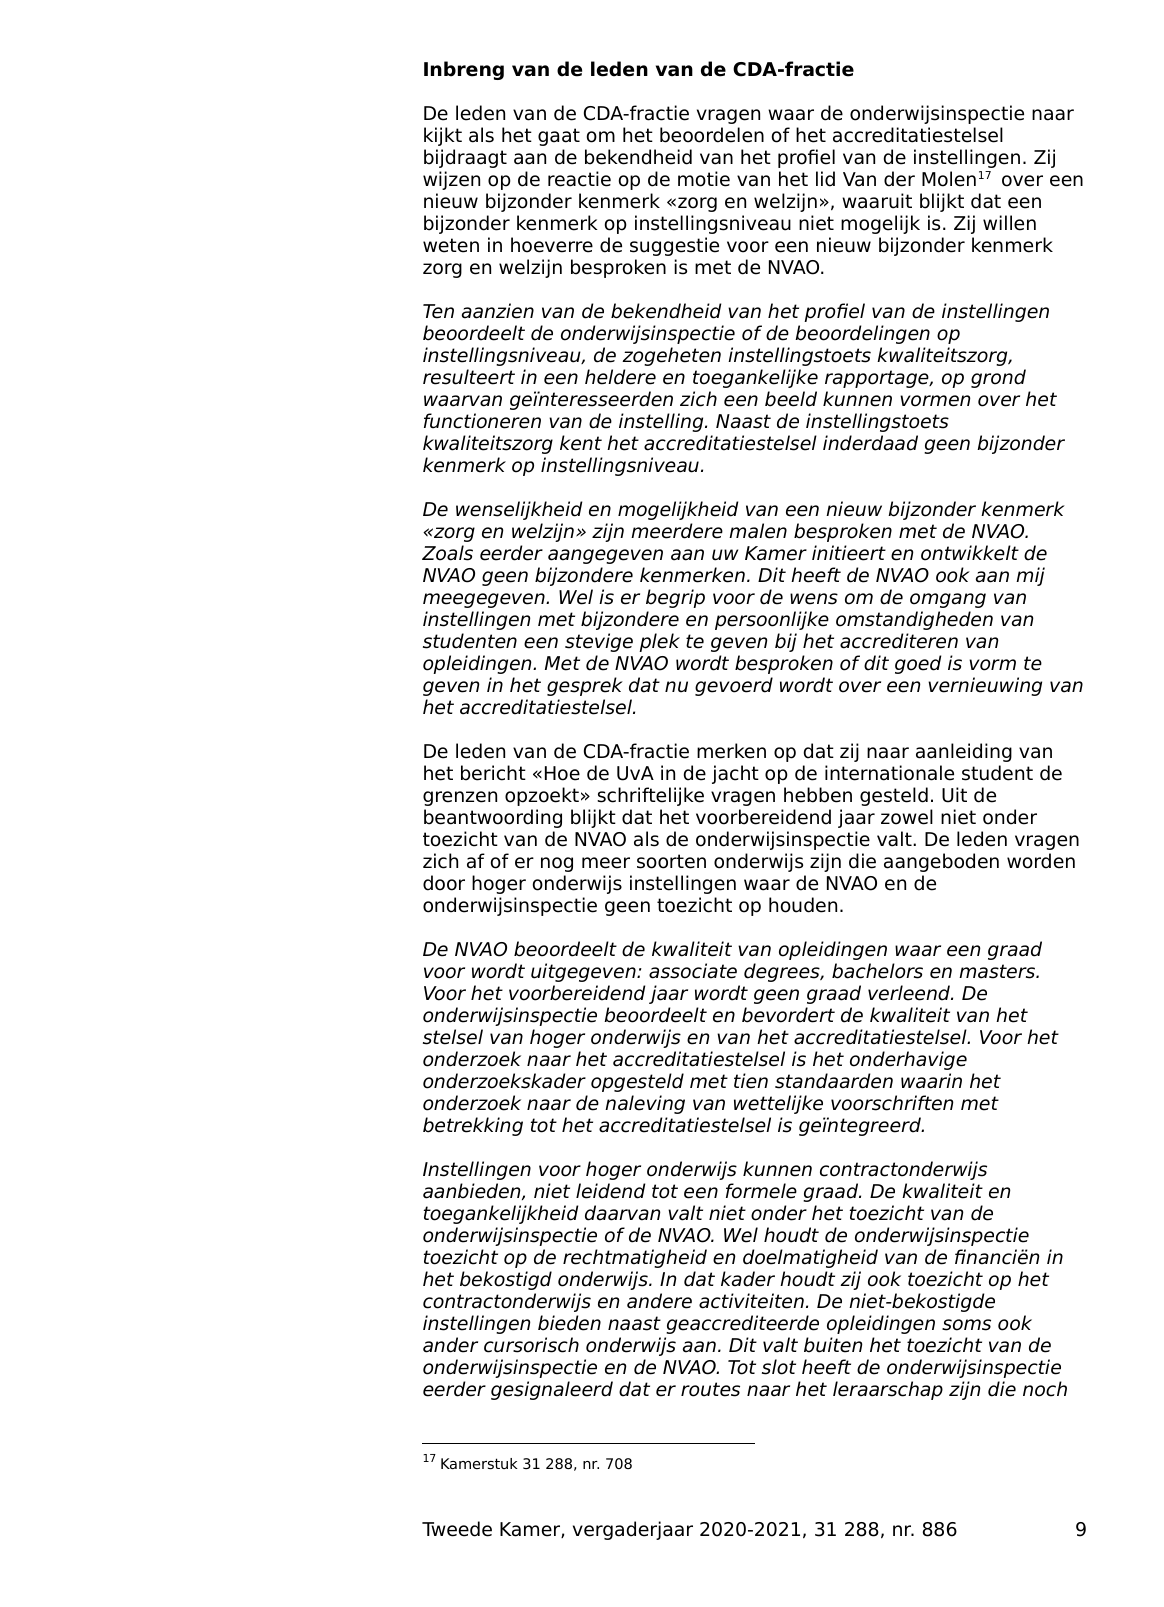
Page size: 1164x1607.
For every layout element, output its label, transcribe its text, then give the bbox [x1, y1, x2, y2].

subtitle Inbreng van de leden van de CDA-fractie [422, 59, 1087, 81]
text De leden van de CDA-fractie vragen waar de onderwijsinspectie naar kijkt als het gaat om het beoordelen of het accreditatiestelsel bijdraagt aan de bekendheid van het profiel van de instellingen. Zij wijzen op de reactie op de motie van het lid Van der Molen over een nieuw bijzonder kenmerk «zorg en welzijn», waaruit blijkt dat een bijzonder kenmerk op instellingsniveau niet mogelijk is. Zij willen weten in hoeverre de suggestie voor een nieuw bijzonder kenmerk zorg en welzijn besproken is met de NVAO. [422, 103, 1087, 279]
text Instellingen voor hoger onderwijs kunnen contractonderwijs aanbieden, niet leidend tot een formele graad. De kwaliteit en toegankelijkheid daarvan valt niet onder het toezicht van de onderwijsinspectie of de NVAO. Wel houdt de onderwijsinspectie toezicht op de rechtmatigheid en doelmatigheid van de financiën in het bekostigd onderwijs. In dat kader houdt zij ook toezicht op het contractonderwijs en andere activiteiten. De niet-bekostigde instellingen bieden naast geaccrediteerde opleidingen soms ook ander cursorisch onderwijs aan. Dit valt buiten het toezicht van de onderwijsinspectie en de NVAO. Tot slot heeft de onderwijsinspectie eerder gesignaleerd dat er routes naar het leraarschap zijn die noch [422, 1159, 1087, 1401]
text De wenselijkheid en mogelijkheid van een nieuw bijzonder kenmerk «zorg en welzijn» zijn meerdere malen besproken met de NVAO. Zoals eerder aangegeven aan uw Kamer initieert en ontwikkelt de NVAO geen bijzondere kenmerken. Dit heeft de NVAO ook aan mij meegegeven. Wel is er begrip voor de wens om de omgang van instellingen met bijzondere en persoonlijke omstandigheden van studenten een stevige plek te geven bij het accrediteren van opleidingen. Met de NVAO wordt besproken of dit goed is vorm te geven in het gesprek dat nu gevoerd wordt over een vernieuwing van het accreditatiestelsel. [422, 499, 1087, 719]
text De leden van de CDA-fractie merken op dat zij naar aanleiding van het bericht «Hoe de UvA in de jacht op de internationale student de grenzen opzoekt» schriftelijke vragen hebben gesteld. Uit de beantwoording blijkt dat het voorbereidend jaar zowel niet onder toezicht van de NVAO als de onderwijsinspectie valt. De leden vragen zich af of er nog meer soorten onderwijs zijn die aangeboden worden door hoger onderwijs instellingen waar de NVAO en de onderwijsinspectie geen toezicht op houden. [422, 741, 1087, 917]
text Ten aanzien van de bekendheid van het profiel van de instellingen beoordeelt de onderwijsinspectie of de beoordelingen op instellingsniveau, de zogeheten instellingstoets kwaliteitszorg, resulteert in een heldere en toegankelijke rapportage, op grond waarvan geïnteresseerden zich een beeld kunnen vormen over het functioneren van de instelling. Naast de instellingstoets kwaliteitszorg kent het accreditatiestelsel inderdaad geen bijzonder kenmerk op instellingsniveau. [422, 301, 1087, 477]
text De NVAO beoordeelt de kwaliteit van opleidingen waar een graad voor wordt uitgegeven: associate degrees, bachelors en masters. Voor het voorbereidend jaar wordt geen graad verleend. De onderwijsinspectie beoordeelt en bevordert de kwaliteit van het stelsel van hoger onderwijs en van het accreditatiestelsel. Voor het onderzoek naar het accreditatiestelsel is het onderhavige onderzoekskader opgesteld met tien standaarden waarin het onderzoek naar de naleving van wettelijke voorschriften met betrekking tot het accreditatiestelsel is geïntegreerd. [422, 939, 1087, 1137]
text Kamerstuk 31 288, nr. 708 [422, 1452, 1087, 1474]
